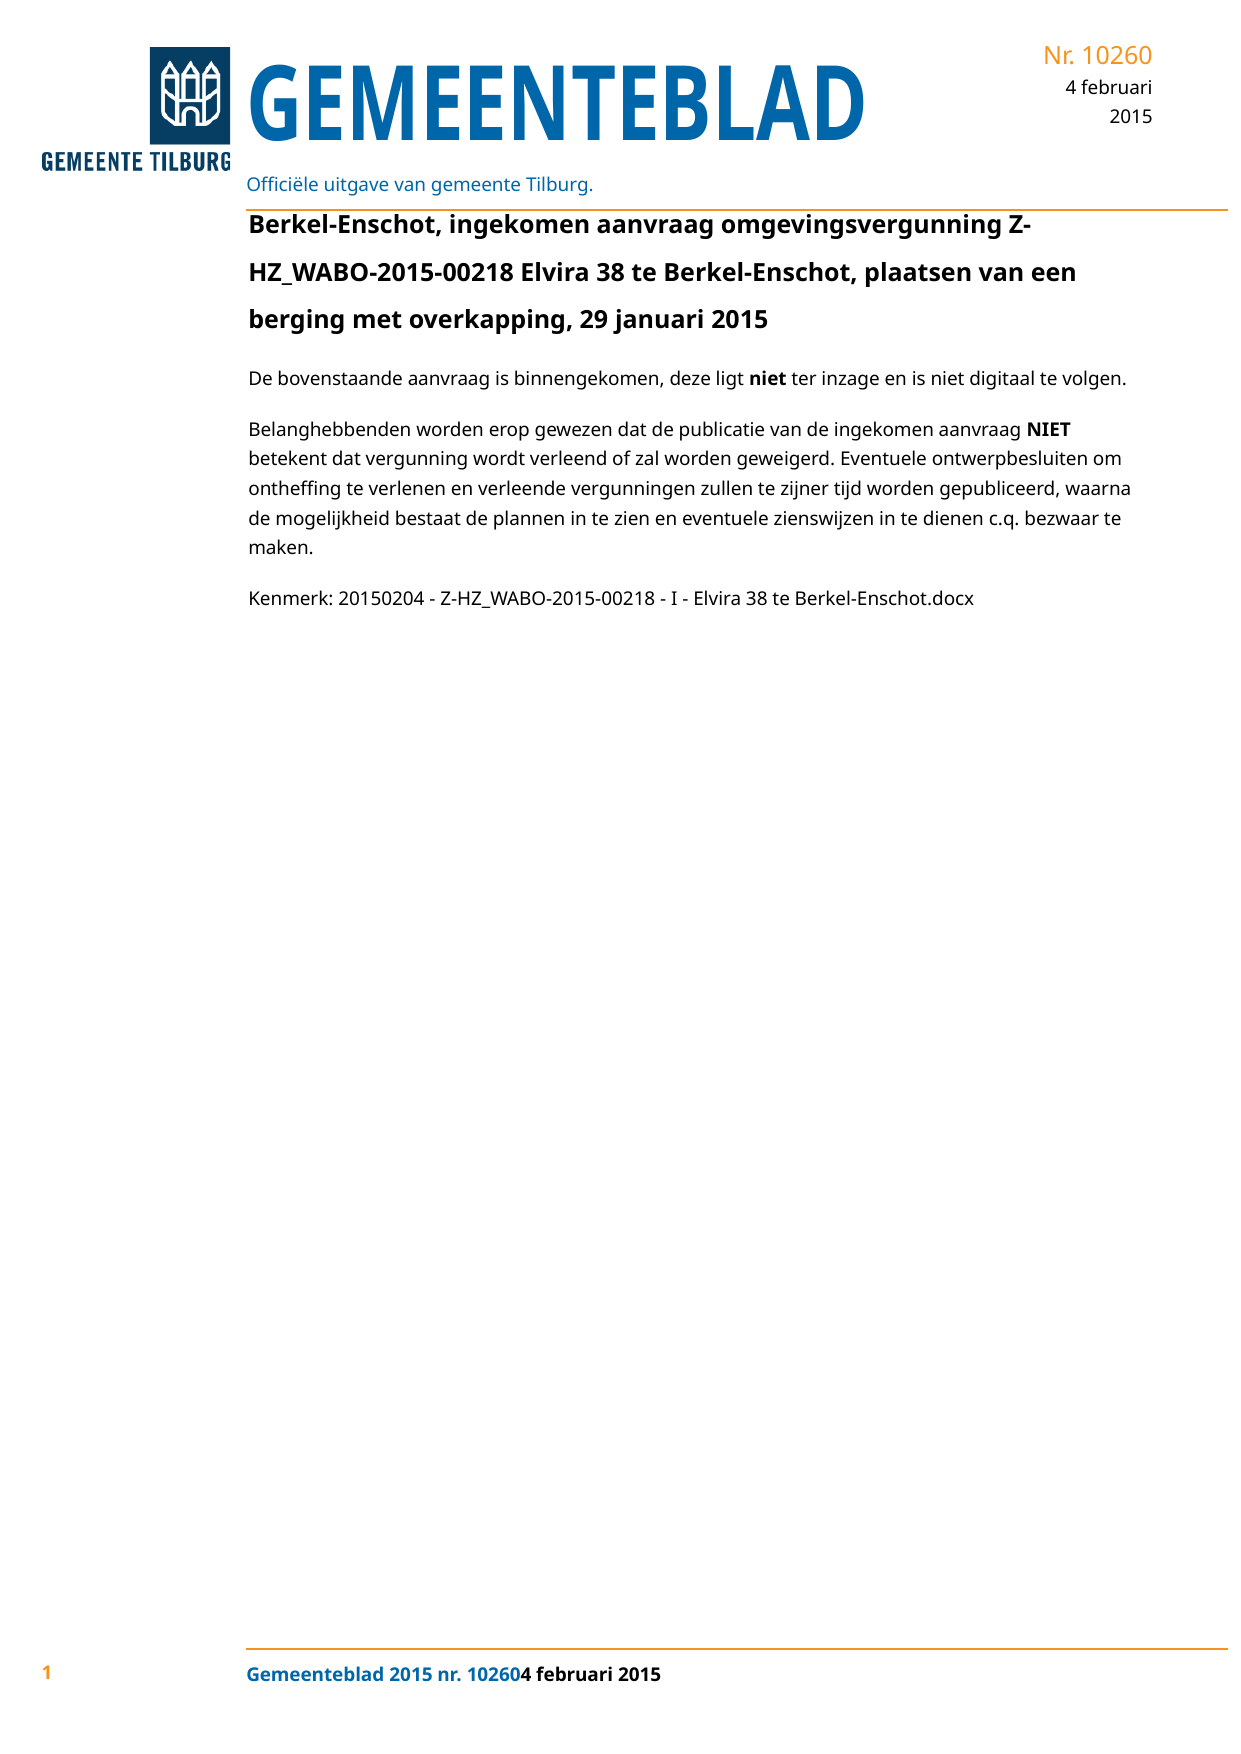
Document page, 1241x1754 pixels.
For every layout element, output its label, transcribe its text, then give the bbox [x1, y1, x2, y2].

text De bovenstaande aanvraag is binnengekomen, deze ligt niet ter inzage en is niet digitaal te volgen. [248, 366, 1152, 391]
picture [41, 47, 231, 172]
text Kenmerk: 20150204 - Z-HZ_WABO-2015-00218 - I - Elvira 38 te Berkel-Enschot.docx [248, 585, 1152, 610]
text Belanghebbenden worden erop gewezen dat de publicatie van de ingekomen aanvraag NIET betekent dat vergunning wordt verleend of zal worden geweigerd. Eventuele ontwerpbesluiten om ontheffing te verlenen en verleende vergunningen zullen te zijner tijd worden gepubliceerd, waarna de mogelijkheid bestaat de plannen in te zien en eventuele zienswijzen in te dienen c.q. bezwaar te maken. [248, 416, 1152, 560]
text Berkel-Enschot, ingekomen aanvraag omgevingsvergunning Z-HZ_WABO-2015-00218 Elvira 38 te Berkel-Enschot, plaatsen van een berging met overkapping, 29 januari 2015 [248, 211, 1152, 336]
